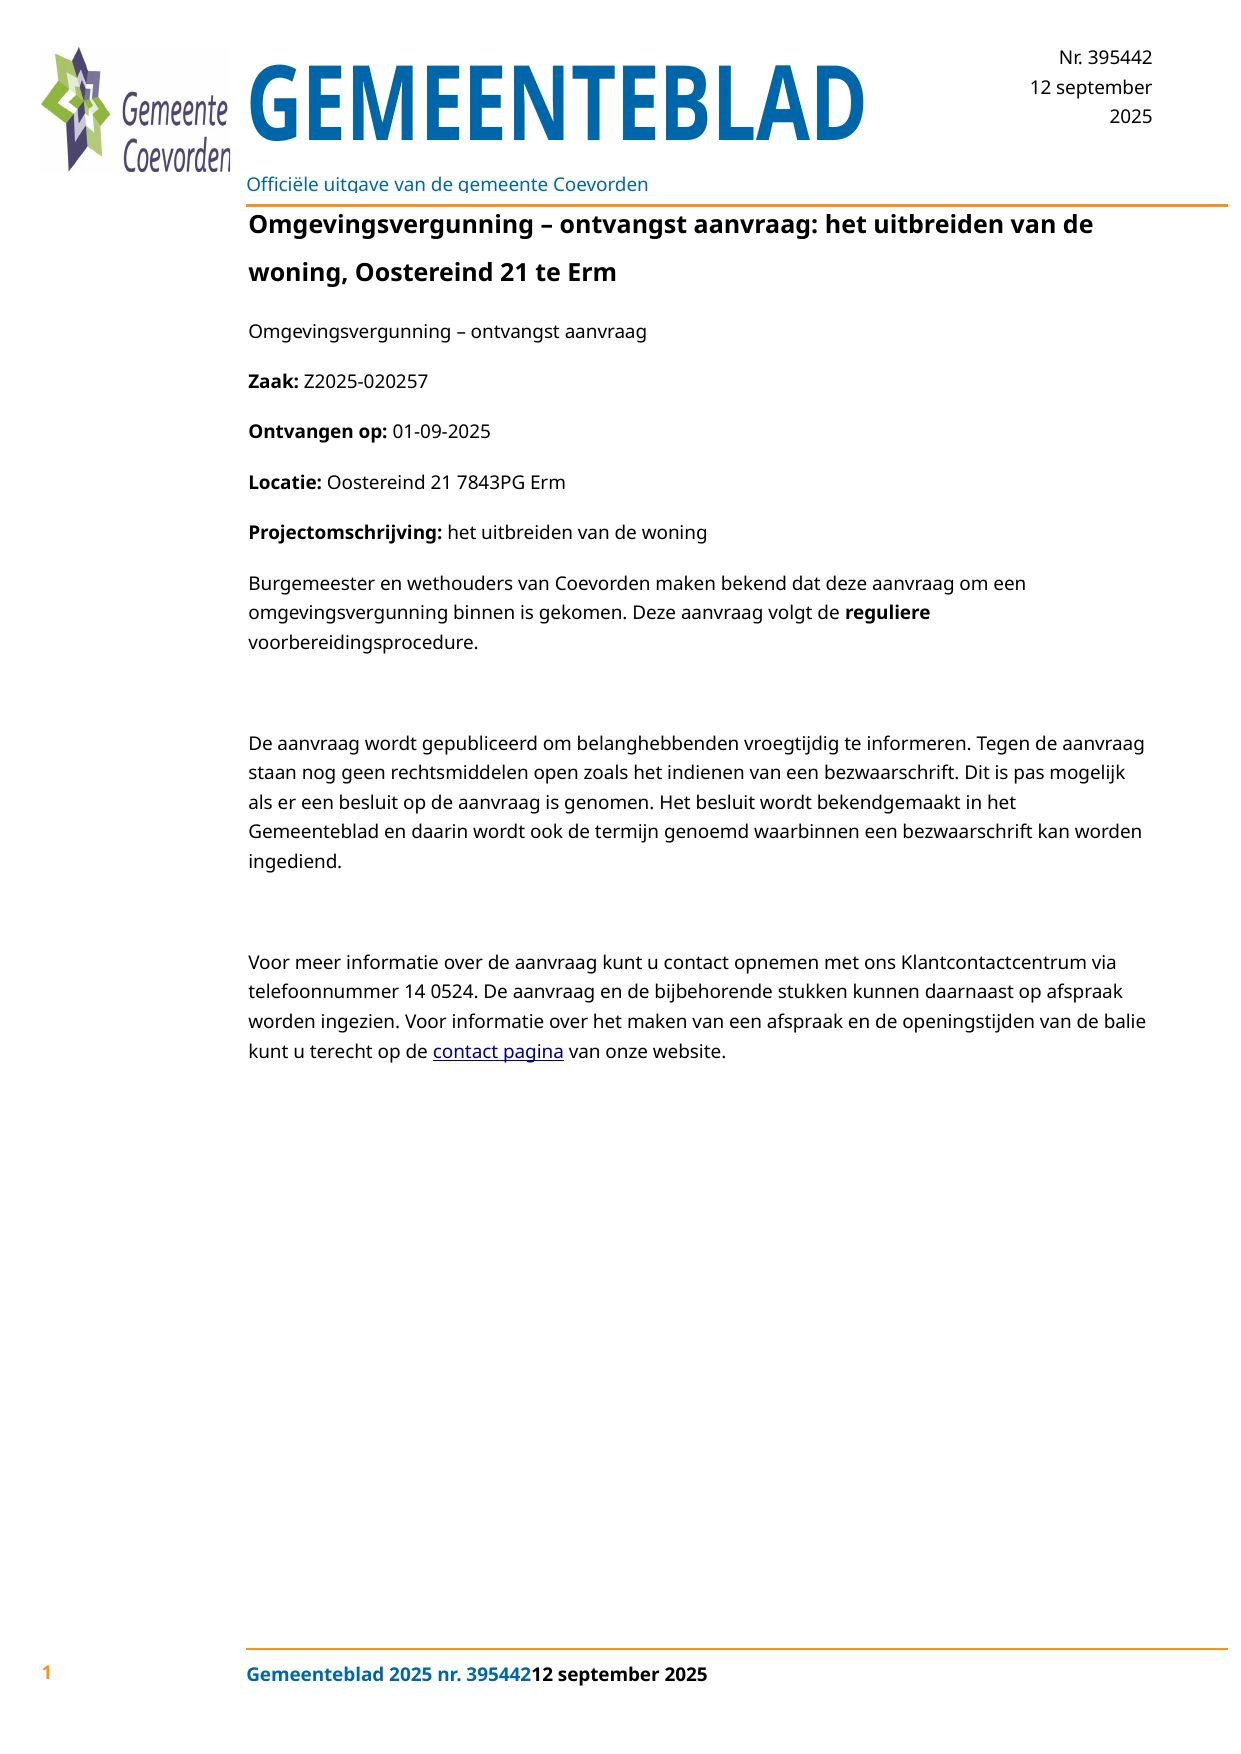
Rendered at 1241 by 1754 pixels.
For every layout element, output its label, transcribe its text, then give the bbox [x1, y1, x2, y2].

text De aanvraag wordt gepubliceerd om belanghebbenden vroegtijdig te informeren. Tegen de aanvraag staan nog geen rechtsmiddelen open zoals het indienen van een bezwaarschrift. Dit is pas mogelijk als er een besluit op de aanvraag is genomen. Het besluit wordt bekendgemaakt in het Gemeenteblad en daarin wordt ook de termijn genoemd waarbinnen een bezwaarschrift kan worden ingediend. [248, 730, 1152, 874]
text Projectomschrijving: het uitbreiden van de woning [248, 519, 1152, 545]
text Ontvangen op: 01-09-2025 [248, 419, 1152, 444]
picture [41, 47, 231, 172]
text Burgemeester en wethouders van Coevorden maken bekend dat deze aanvraag om een omgevingsvergunning binnen is gekomen. Deze aanvraag volgt de reguliere voorbereidingsprocedure. [248, 570, 1152, 655]
text Locatie: Oostereind 21 7843PG Erm [248, 469, 1152, 495]
text Omgevingsvergunning – ontvangst aanvraag: het uitbreiden van de woning, Oostereind 21 te Erm [248, 207, 1152, 288]
text Omgevingsvergunning – ontvangst aanvraag [248, 318, 1152, 344]
text Zaak: Z2025-020257 [248, 368, 1152, 394]
text Voor meer informatie over de aanvraag kunt u contact opnemen met ons Klantcontactcentrum via telefoonnummer 14 0524. De aanvraag en de bijbehorende stukken kunnen daarnaast op afspraak worden ingezien. Voor informatie over het maken van een afspraak en de openingstijden van de balie kunt u terecht op de contact pagina van onze website. [248, 949, 1152, 1064]
